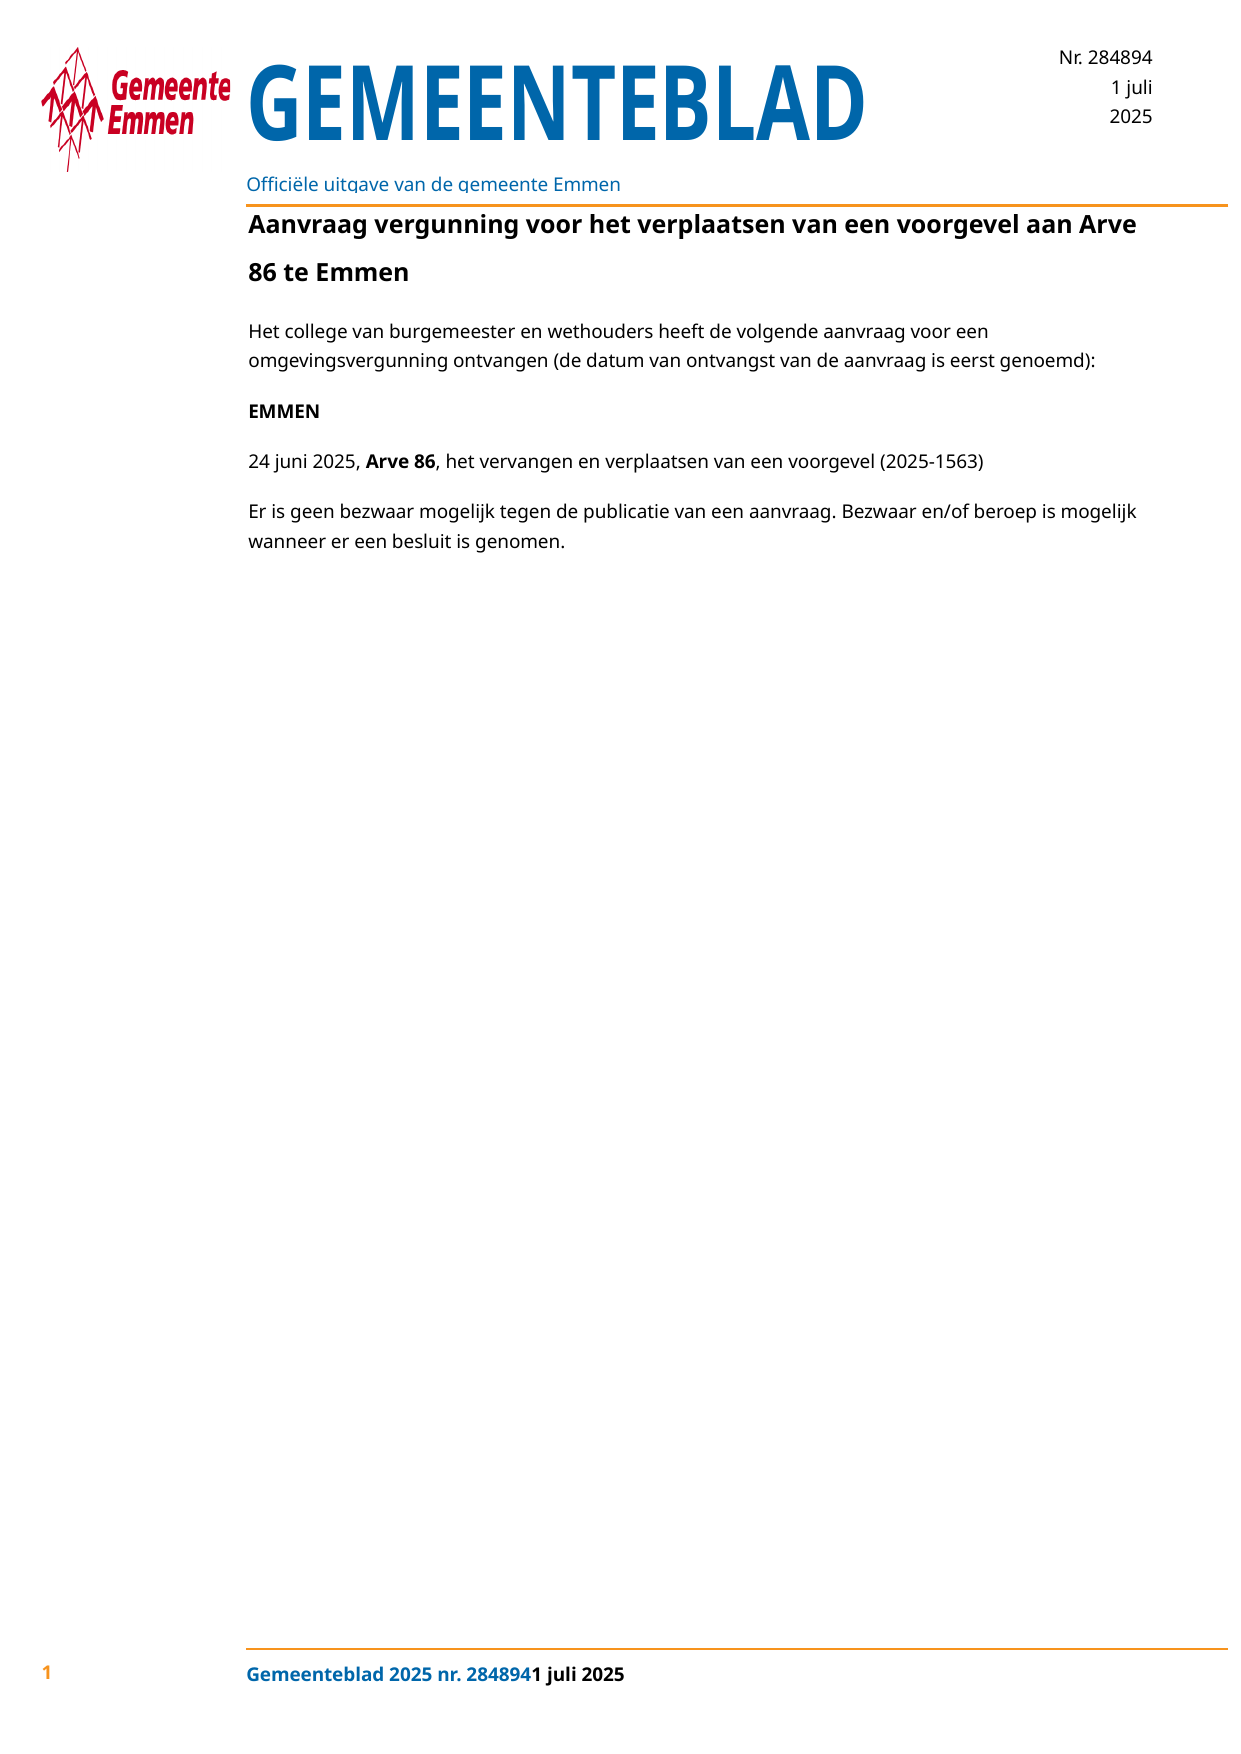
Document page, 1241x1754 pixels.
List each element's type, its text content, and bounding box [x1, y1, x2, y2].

text 24 juni 2025, Arve 86, het vervangen en verplaatsen van een voorgevel (2025-1563) [248, 448, 1152, 474]
text Het college van burgemeester en wethouders heeft de volgende aanvraag voor een omgevingsvergunning ontvangen (de datum van ontvangst van de aanvraag is eerst genoemd): [248, 318, 1152, 373]
picture [41, 47, 231, 172]
text EMMEN [248, 398, 1152, 424]
text Er is geen bezwaar mogelijk tegen de publicatie van een aanvraag. Bezwaar en/of beroep is mogelijk wanneer er een besluit is genomen. [248, 499, 1152, 554]
text Aanvraag vergunning voor het verplaatsen van een voorgevel aan Arve 86 te Emmen [248, 207, 1152, 288]
